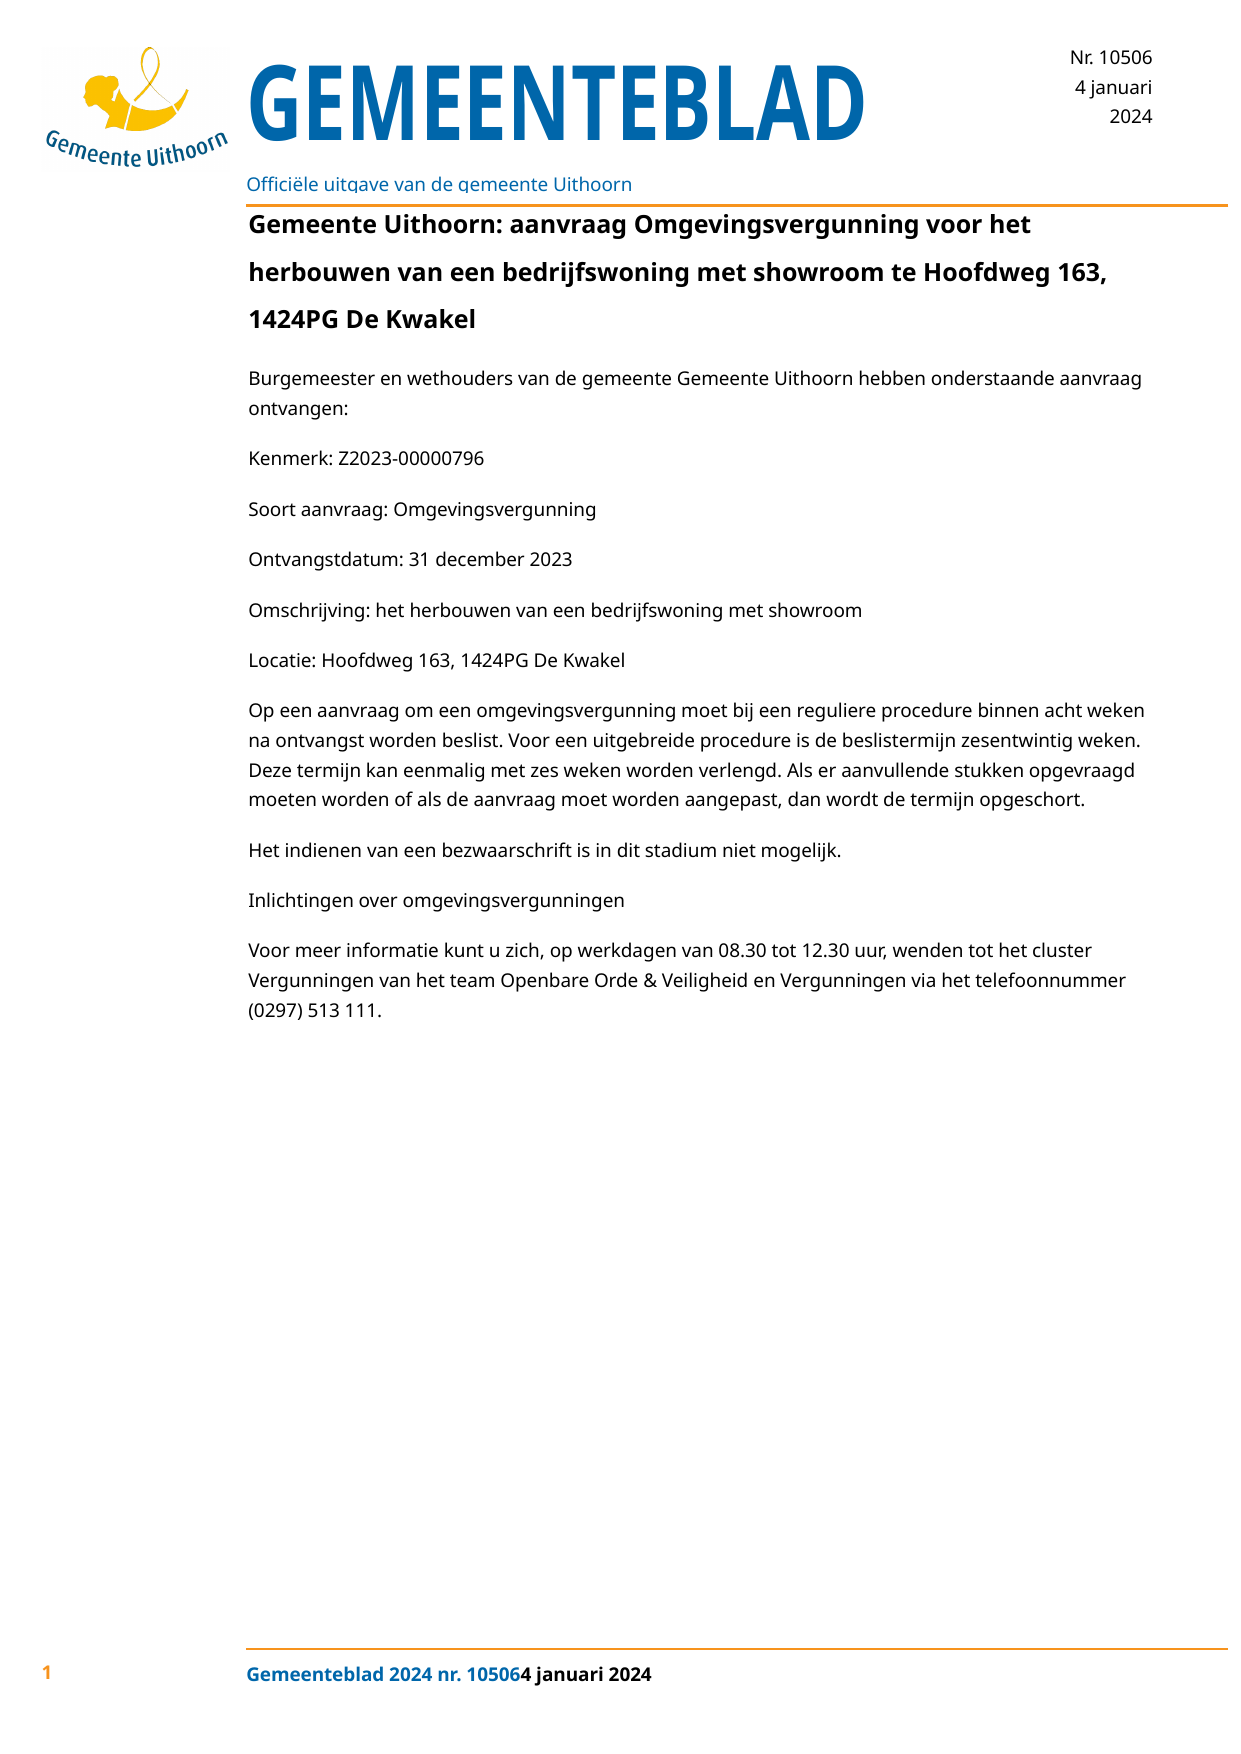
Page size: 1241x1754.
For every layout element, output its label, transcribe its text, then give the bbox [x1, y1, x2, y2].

picture [41, 47, 231, 172]
text Kenmerk: Z2023-00000796 [248, 446, 1152, 471]
text Burgemeester en wethouders van de gemeente Gemeente Uithoorn hebben onderstaande aanvraag ontvangen: [248, 366, 1152, 421]
text Inlichtingen over omgevingsvergunningen [248, 887, 1152, 913]
text Soort aanvraag: Omgevingsvergunning [248, 496, 1152, 522]
text Op een aanvraag om een omgevingsvergunning moet bij een reguliere procedure binnen acht weken na ontvangst worden beslist. Voor een uitgebreide procedure is de beslistermijn zesentwintig weken. Deze termijn kan eenmalig met zes weken worden verlengd. Als er aanvullende stukken opgevraagd moeten worden of als de aanvraag moet worden aangepast, dan wordt de termijn opgeschort. [248, 698, 1152, 812]
text Voor meer informatie kunt u zich, op werkdagen van 08.30 tot 12.30 uur, wenden tot het cluster Vergunningen van het team Openbare Orde & Veiligheid en Vergunningen via het telefoonnummer (0297) 513 111. [248, 938, 1152, 1022]
text Locatie: Hoofdweg 163, 1424PG De Kwakel [248, 647, 1152, 673]
text Ontvangstdatum: 31 december 2023 [248, 546, 1152, 572]
text Omschrijving: het herbouwen van een bedrijfswoning met showroom [248, 597, 1152, 622]
text Het indienen van een bezwaarschrift is in dit stadium niet mogelijk. [248, 837, 1152, 862]
text Gemeente Uithoorn: aanvraag Omgevingsvergunning voor het herbouwen van een bedrijfswoning met showroom te Hoofdweg 163, 1424PG De Kwakel [248, 207, 1152, 336]
